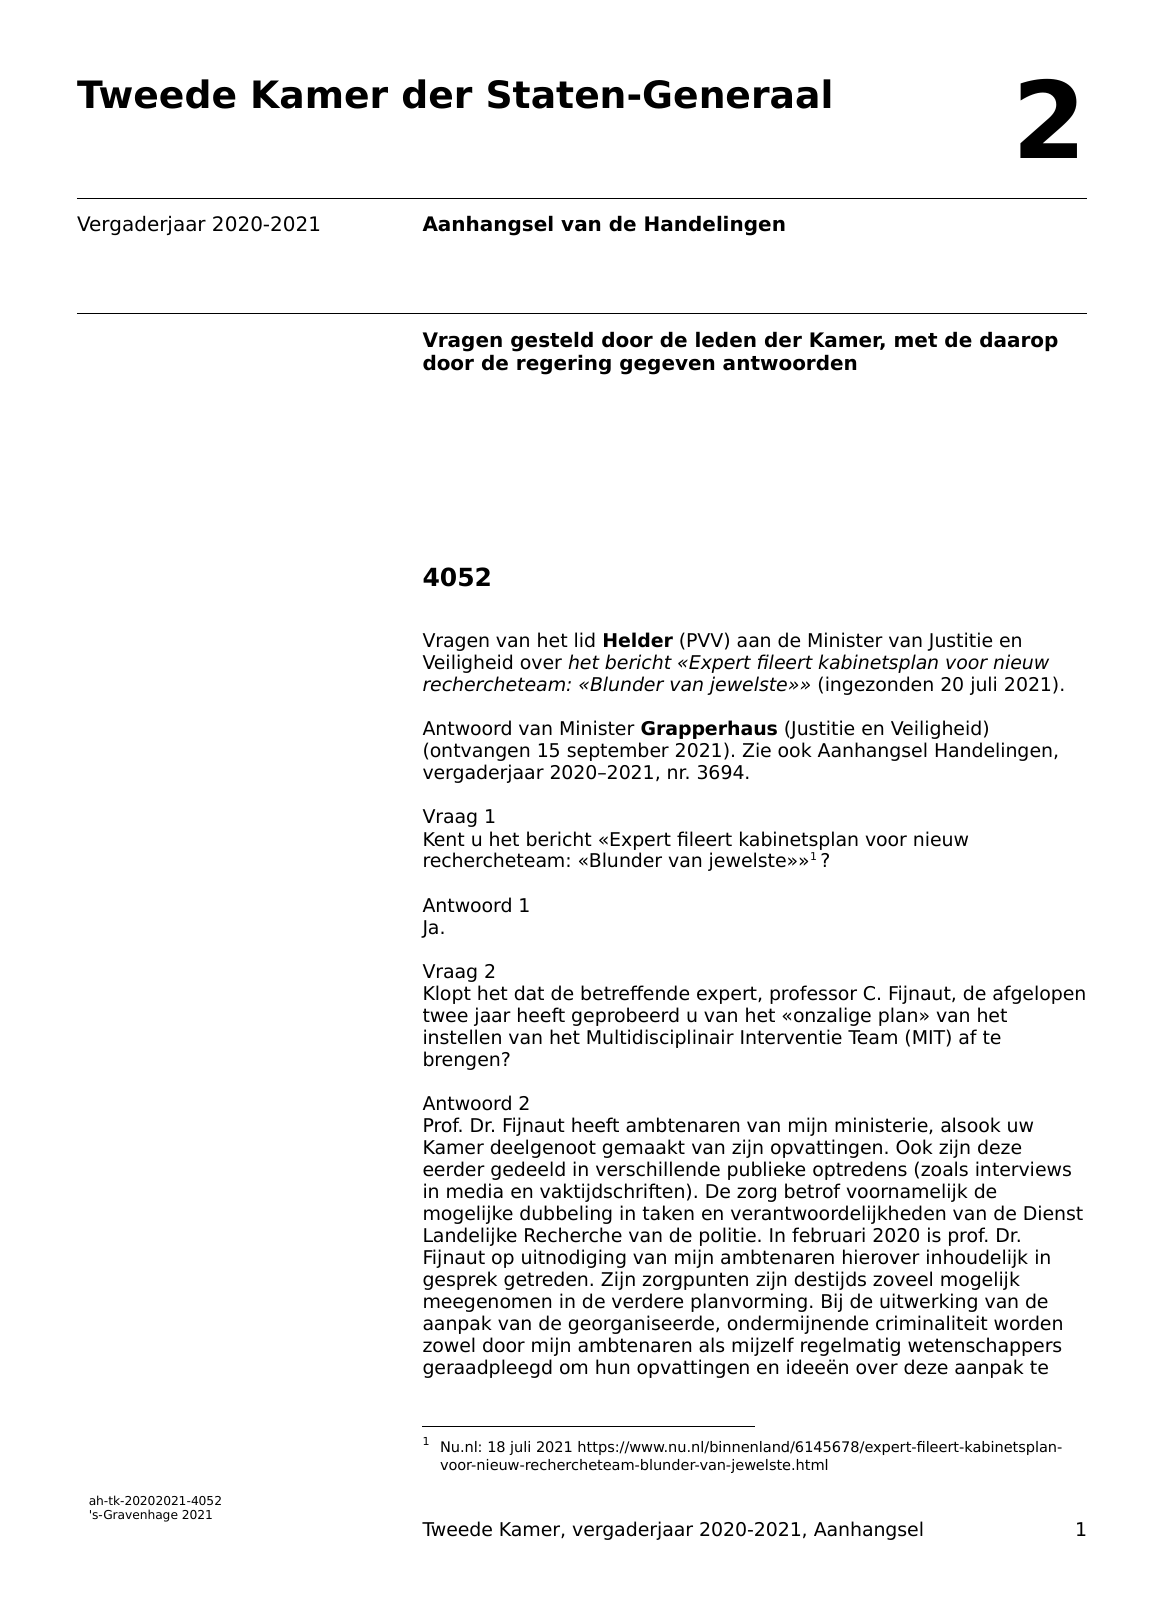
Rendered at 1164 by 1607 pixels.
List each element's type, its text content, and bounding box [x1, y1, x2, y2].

table_cell Vragen gesteld door de leden der Kamer, met de daarop door de regering gegeven antwoorden [422, 314, 1087, 375]
text Vragen van het lid Helder (PVV) aan de Minister van Justitie en Veiligheid over het bericht «Expert fileert kabinetsplan voor nieuw rechercheteam: «Blunder van jewelste»» (ingezonden 20 juli 2021). [422, 630, 1087, 696]
text 4052 [422, 563, 1087, 592]
text ah-tk-20202021-4052 [88, 1494, 323, 1508]
text Prof. Dr. Fijnaut heeft ambtenaren van mijn ministerie, alsook uw Kamer deelgenoot gemaakt van zijn opvattingen. Ook zijn deze eerder gedeeld in verschillende publieke optredens (zoals interviews in media en vaktijdschriften). De zorg betrof voornamelijk de mogelijke dubbeling in taken en verantwoordelijkheden van de Dienst Landelijke Recherche van de politie. In februari 2020 is prof. Dr. Fijnaut op uitnodiging van mijn ambtenaren hierover inhoudelijk in gesprek getreden. Zijn zorgpunten zijn destijds zoveel mogelijk meegenomen in de verdere planvorming. Bij de uitwerking van de aanpak van de georganiseerde, ondermijnende criminaliteit worden zowel door mijn ambtenaren als mijzelf regelmatig wetenschappers geraadpleegd om hun opvattingen en ideeën over deze aanpak te [422, 1115, 1087, 1378]
text Nu.nl: 18 juli 2021 https://www.nu.nl/binnenland/6145678/expert-fileert-kabinetsplan-voor-nieuw-rechercheteam-blunder-van-jewelste.html [422, 1435, 1087, 1474]
table_cell [77, 314, 422, 375]
text Antwoord 1 [422, 894, 1087, 917]
text Vraag 2 [422, 961, 1087, 983]
text 's-Gravenhage 2021 [88, 1508, 323, 1522]
text Vraag 1 [422, 806, 1087, 828]
text Antwoord 2 [422, 1093, 1087, 1115]
text Klopt het dat de betreffende expert, professor C. Fijnaut, de afgelopen twee jaar heeft geprobeerd u van het «onzalige plan» van het instellen van het Multidisciplinair Interventie Team (MIT) af te brengen? [422, 983, 1087, 1071]
table_header Tweede Kamer der Staten-Generaal [77, 59, 886, 198]
text Kent u het bericht «Expert fileert kabinetsplan voor nieuw rechercheteam: «Blunder van jewelste»»? [422, 828, 1087, 872]
text Antwoord van Minister Grapperhaus (Justitie en Veiligheid) (ontvangen 15 september 2021). Zie ook Aanhangsel Handelingen, vergaderjaar 2020–2021, nr. 3694. [422, 718, 1087, 784]
table_cell Vergaderjaar 2020-2021 [77, 199, 422, 313]
table_cell Aanhangsel van de Handelingen [422, 199, 1087, 313]
text Ja. [422, 917, 1087, 938]
table_header 2 [886, 59, 1087, 198]
